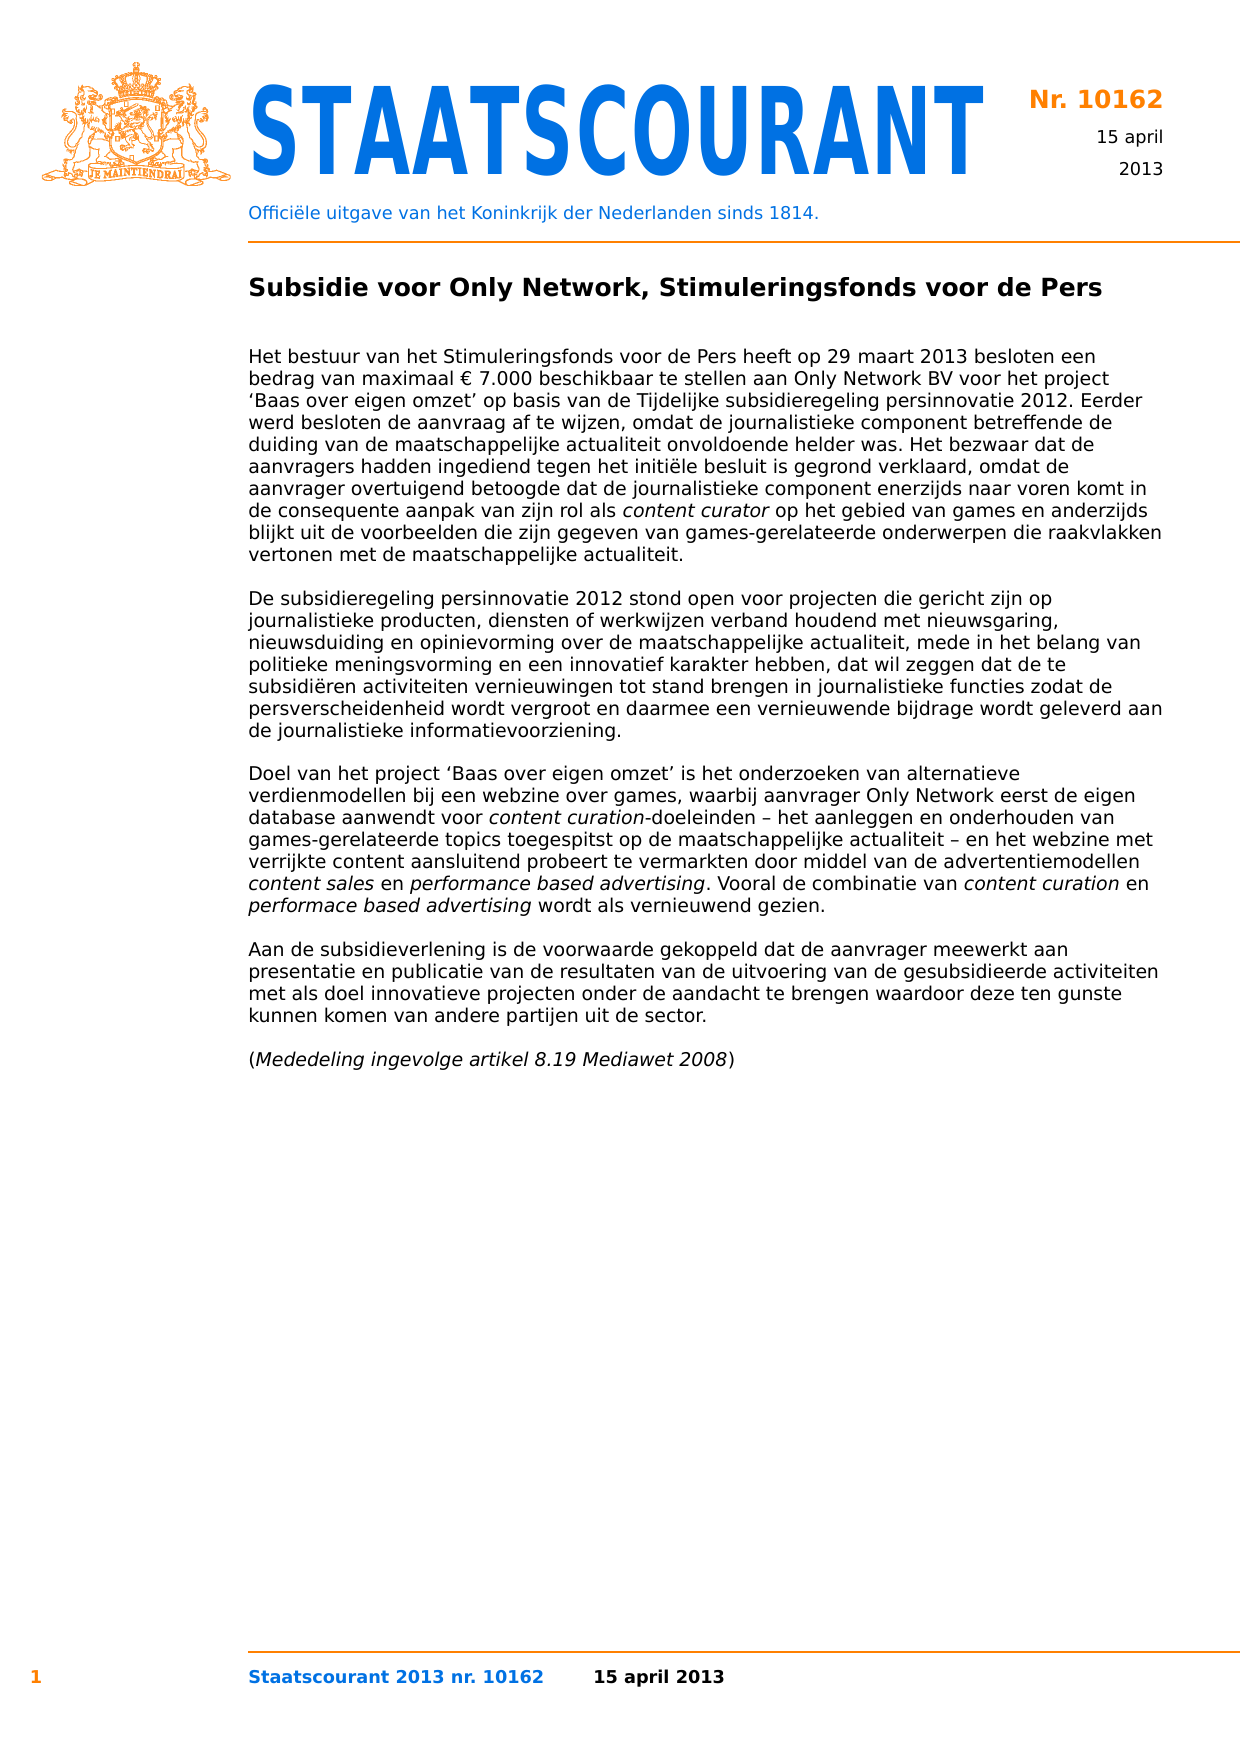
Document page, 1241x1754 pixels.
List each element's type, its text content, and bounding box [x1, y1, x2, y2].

text Het bestuur van het Stimuleringsfonds voor de Pers heeft op 29 maart 2013 besloten een bedrag van maximaal € 7.000 beschikbaar te stellen aan Only Network BV voor het project ‘Baas over eigen omzet’ op basis van de Tijdelijke subsidieregeling persinnovatie 2012. Eerder werd besloten de aanvraag af te wijzen, omdat de journalistieke component betreffende de duiding van de maatschappelijke actualiteit onvoldoende helder was. Het bezwaar dat de aanvragers hadden ingediend tegen het initiële besluit is gegrond verklaard, omdat de aanvrager overtuigend betoogde dat de journalistieke component enerzijds naar voren komt in de consequente aanpak van zijn rol als content curator op het gebied van games en anderzijds blijkt uit de voorbeelden die zijn gegeven van games-gerelateerde onderwerpen die raakvlakken vertonen met de maatschappelijke actualiteit. [248, 346, 1163, 566]
table_cell 15 april [998, 121, 1240, 153]
table_cell Officiële uitgave van het Koninkrijk der Nederlanden sinds 1814. [248, 203, 1240, 241]
table_cell 2013 [998, 153, 1240, 203]
subtitle Subsidie voor Only Network, Stimuleringsfonds voor de Pers [248, 273, 1163, 302]
text (Mededeling ingevolge artikel 8.19 Mediawet 2008) [248, 1049, 1163, 1071]
table_header [25, 62, 248, 241]
text De subsidieregeling persinnovatie 2012 stond open voor projecten die gericht zijn op journalistieke producten, diensten of werkwijzen verband houdend met nieuwsgaring, nieuwsduiding en opinievorming over de maatschappelijke actualiteit, mede in het belang van politieke meningsvorming en een innovatief karakter hebben, dat wil zeggen dat de te subsidiëren activiteiten vernieuwingen tot stand brengen in journalistieke functies zodat de persverscheidenheid wordt vergroot en daarmee een vernieuwende bijdrage wordt geleverd aan de journalistieke informatievoorziening. [248, 588, 1163, 741]
table_header STAATSCOURANT [248, 62, 998, 203]
table_header Nr. 10162 [998, 62, 1240, 121]
text Doel van het project ‘Baas over eigen omzet’ is het onderzoeken van alternatieve verdienmodellen bij een webzine over games, waarbij aanvrager Only Network eerst de eigen database aanwendt voor content curation-doeleinden – het aanleggen en onderhouden van games-gerelateerde topics toegespitst op de maatschappelijke actualiteit – en het webzine met verrijkte content aansluitend probeert te vermarkten door middel van de advertentiemodellen content sales en performance based advertising. Vooral de combinatie van content curation en performace based advertising wordt als vernieuwend gezien. [248, 763, 1163, 917]
text Aan de subsidieverlening is de voorwaarde gekoppeld dat de aanvrager meewerkt aan presentatie en publicatie van de resultaten van de uitvoering van de gesubsidieerde activiteiten met als doel innovatieve projecten onder de aandacht te brengen waardoor deze ten gunste kunnen komen van andere partijen uit de sector. [248, 939, 1163, 1027]
picture [41, 62, 231, 186]
